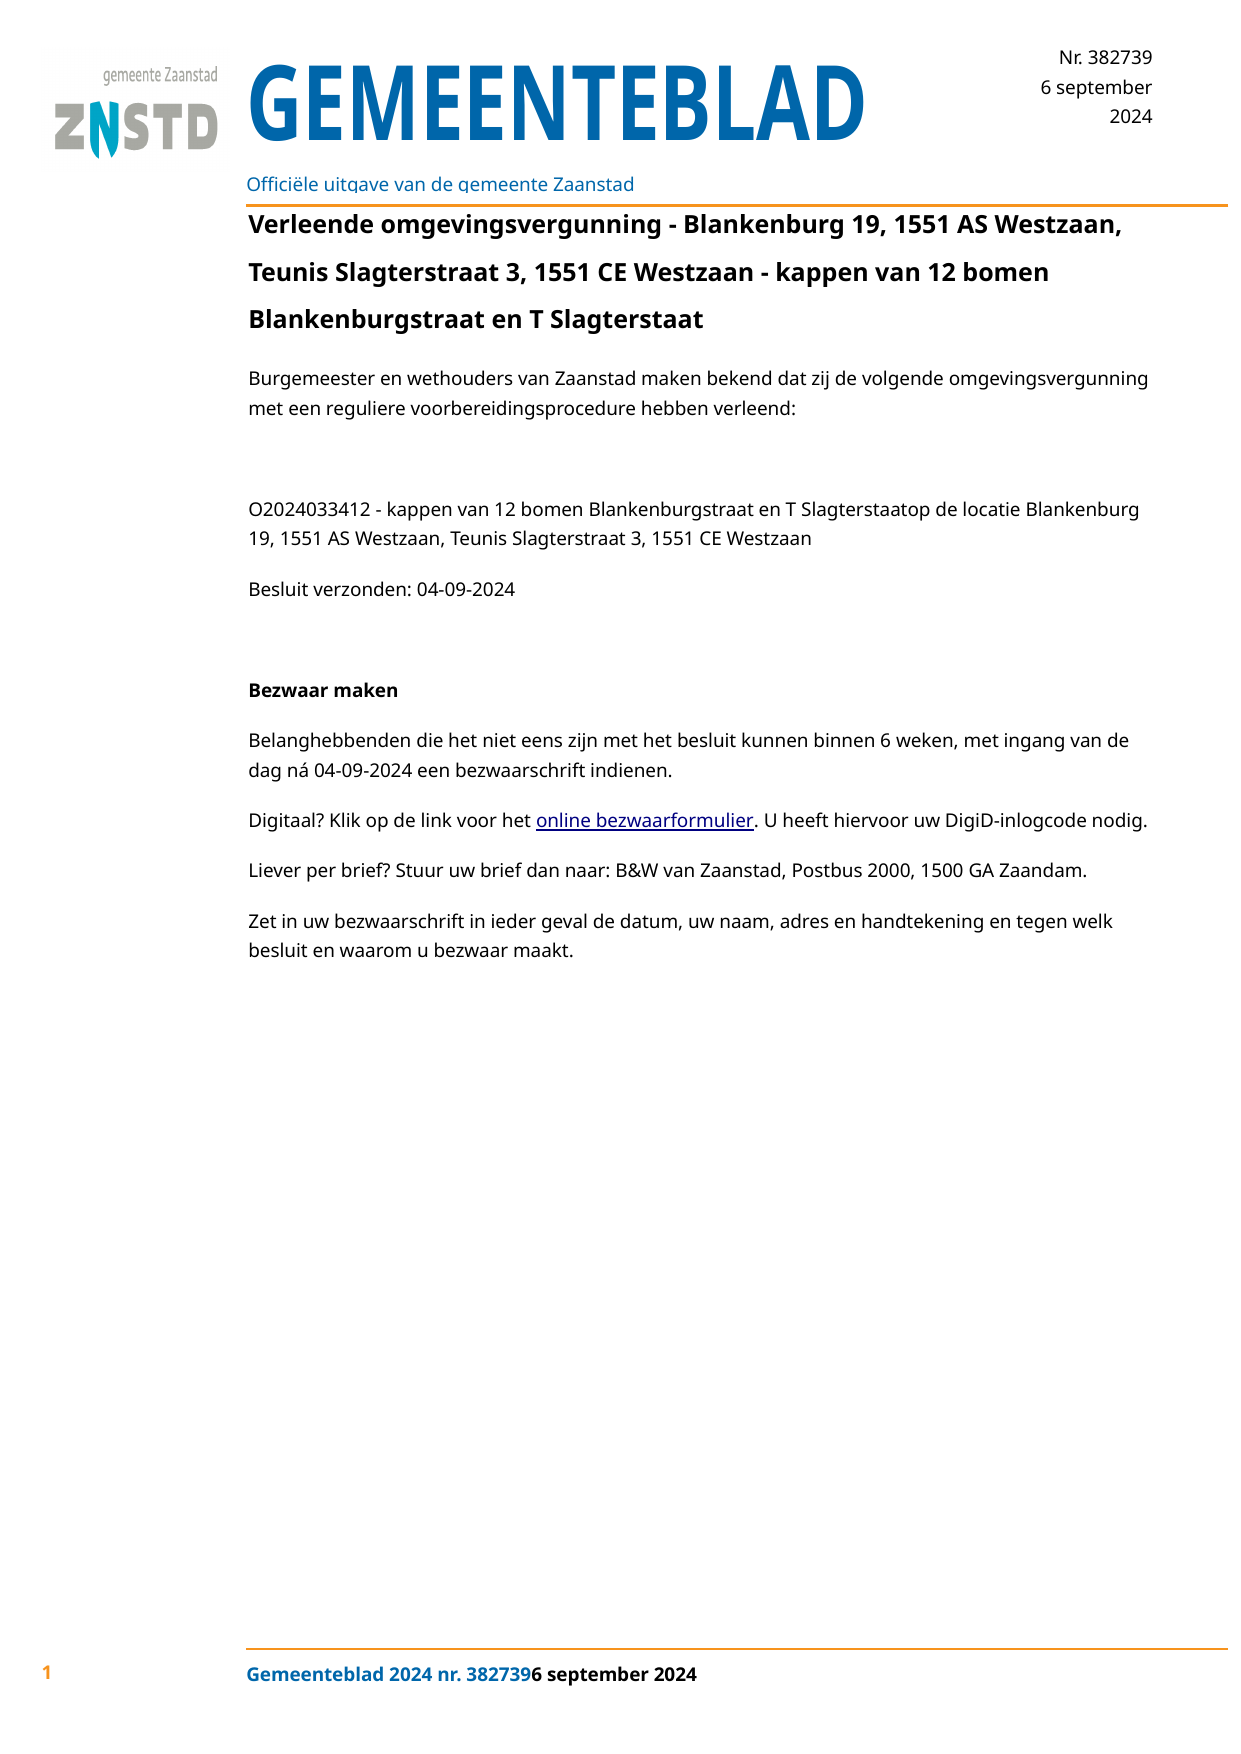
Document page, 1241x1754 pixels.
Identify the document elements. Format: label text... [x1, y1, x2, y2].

text Bezwaar maken [248, 677, 1152, 702]
text Digitaal? Klik op de link voor het online bezwaarformulier. U heeft hiervoor uw DigiD-inlogcode nodig. [248, 807, 1152, 833]
text Liever per brief? Stuur uw brief dan naar: B&W van Zaanstad, Postbus 2000, 1500 GA Zaandam. [248, 858, 1152, 883]
text Burgemeester en wethouders van Zaanstad maken bekend dat zij de volgende omgevingsvergunning met een reguliere voorbereidingsprocedure hebben verleend: [248, 366, 1152, 421]
text Besluit verzonden: 04-09-2024 [248, 576, 1152, 602]
picture [41, 47, 231, 172]
text O2024033412 - kappen van 12 bomen Blankenburgstraat en T Slagterstaatop de locatie Blankenburg 19, 1551 AS Westzaan, Teunis Slagterstraat 3, 1551 CE Westzaan [248, 496, 1152, 551]
text Belanghebbenden die het niet eens zijn met het besluit kunnen binnen 6 weken, met ingang van de dag ná 04-09-2024 een bezwaarschrift indienen. [248, 727, 1152, 782]
text Verleende omgevingsvergunning - Blankenburg 19, 1551 AS Westzaan, Teunis Slagterstraat 3, 1551 CE Westzaan - kappen van 12 bomen Blankenburgstraat en T Slagterstaat [248, 207, 1152, 336]
text Zet in uw bezwaarschrift in ieder geval de datum, uw naam, adres en handtekening en tegen welk besluit en waarom u bezwaar maakt. [248, 908, 1152, 963]
